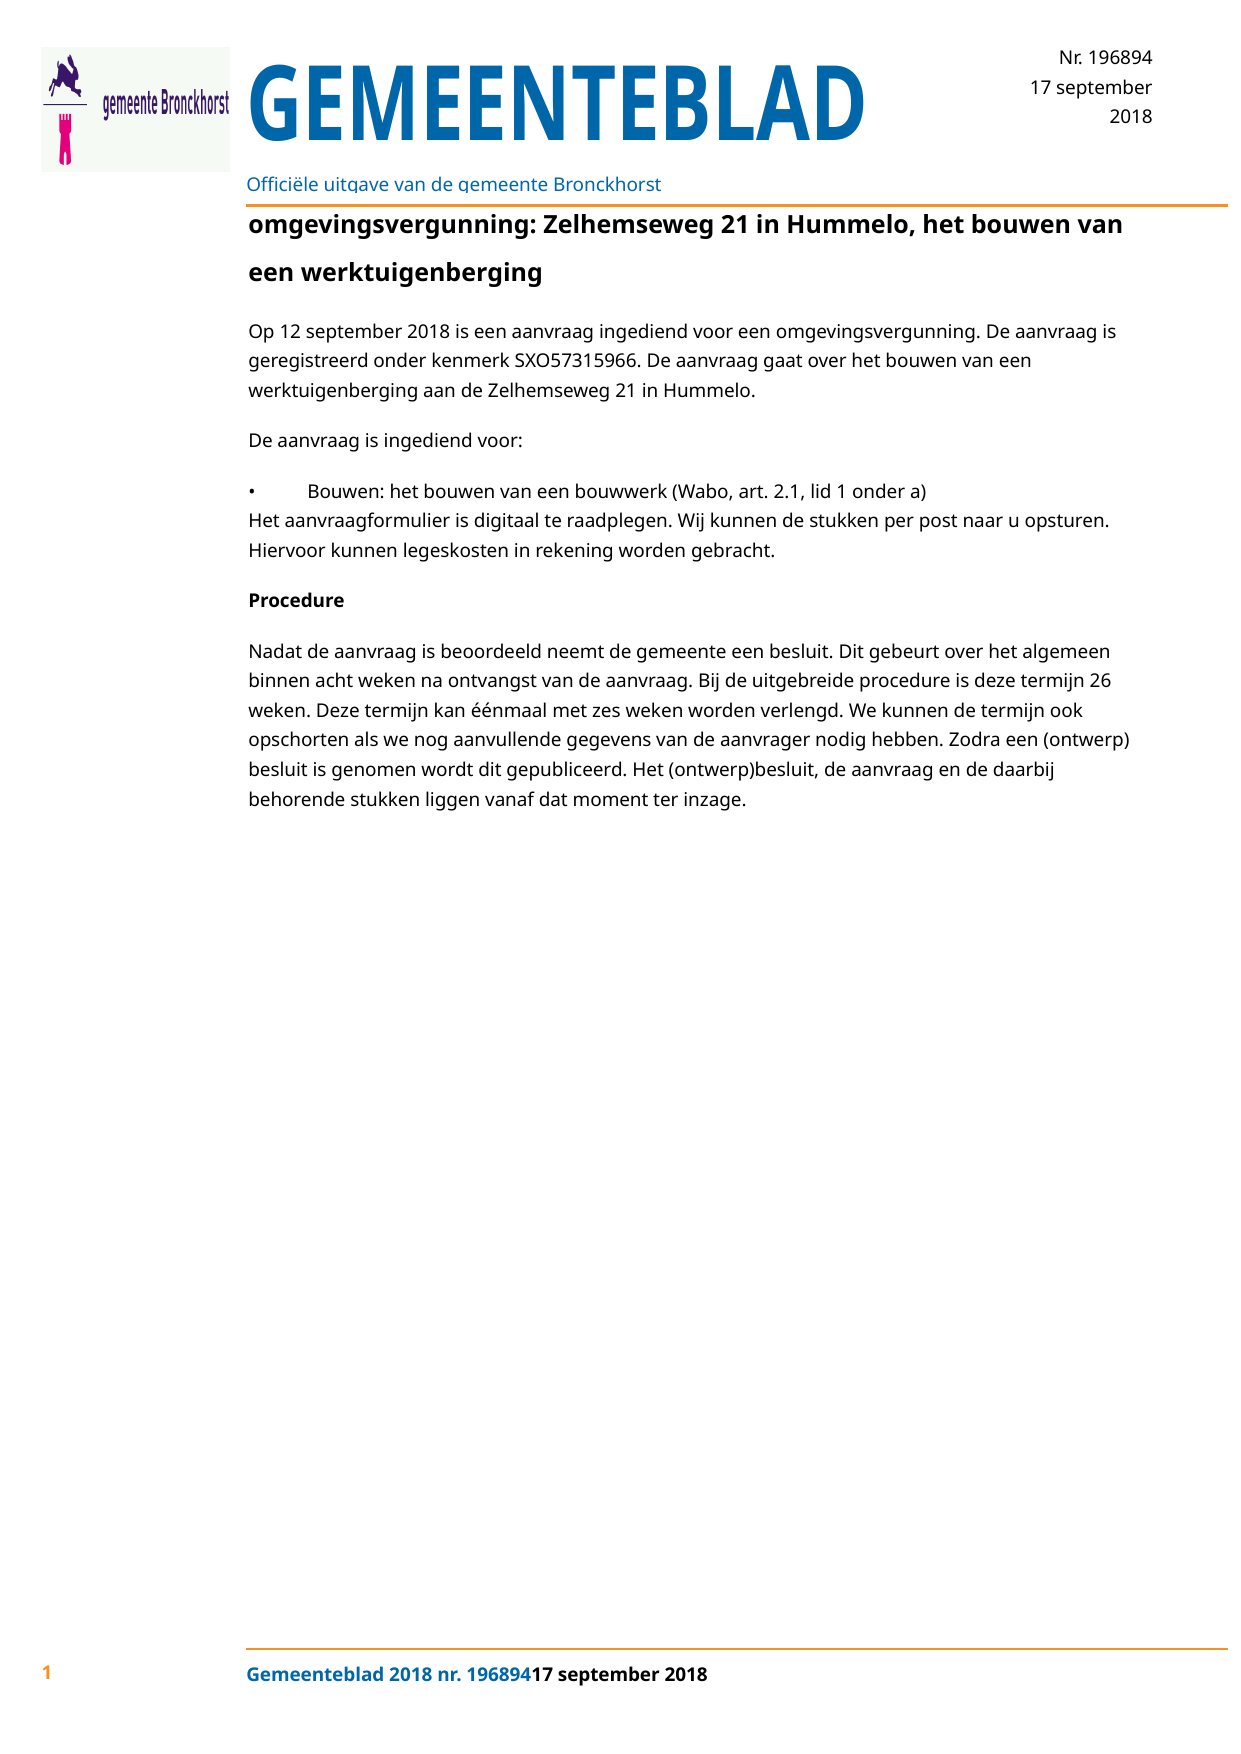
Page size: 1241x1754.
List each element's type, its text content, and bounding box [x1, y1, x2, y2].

picture [41, 47, 231, 172]
text omgevingsvergunning: Zelhemseweg 21 in Hummelo, het bouwen van een werktuigenberging [248, 207, 1152, 288]
text Het aanvraagformulier is digitaal te raadplegen. Wij kunnen de stukken per post naar u opsturen. Hiervoor kunnen legeskosten in rekening worden gebracht. [248, 507, 1152, 563]
text Op 12 september 2018 is een aanvraag ingediend voor een omgevingsvergunning. De aanvraag is geregistreerd onder kenmerk SXO57315966. De aanvraag gaat over het bouwen van een werktuigenberging aan de Zelhemseweg 21 in Hummelo. [248, 318, 1152, 403]
text De aanvraag is ingediend voor: [248, 427, 1152, 453]
list Bouwen: het bouwen van een bouwwerk (Wabo, art. 2.1, lid 1 onder a) [248, 478, 1152, 504]
text Procedure [248, 587, 1152, 613]
text Nadat de aanvraag is beoordeeld neemt de gemeente een besluit. Dit gebeurt over het algemeen binnen acht weken na ontvangst van de aanvraag. Bij de uitgebreide procedure is deze termijn 26 weken. Deze termijn kan éénmaal met zes weken worden verlengd. We kunnen de termijn ook opschorten als we nog aanvullende gegevens van de aanvrager nodig hebben. Zodra een (ontwerp) besluit is genomen wordt dit gepubliceerd. Het (ontwerp)besluit, de aanvraag en de daarbij behorende stukken liggen vanaf dat moment ter inzage. [248, 638, 1152, 812]
